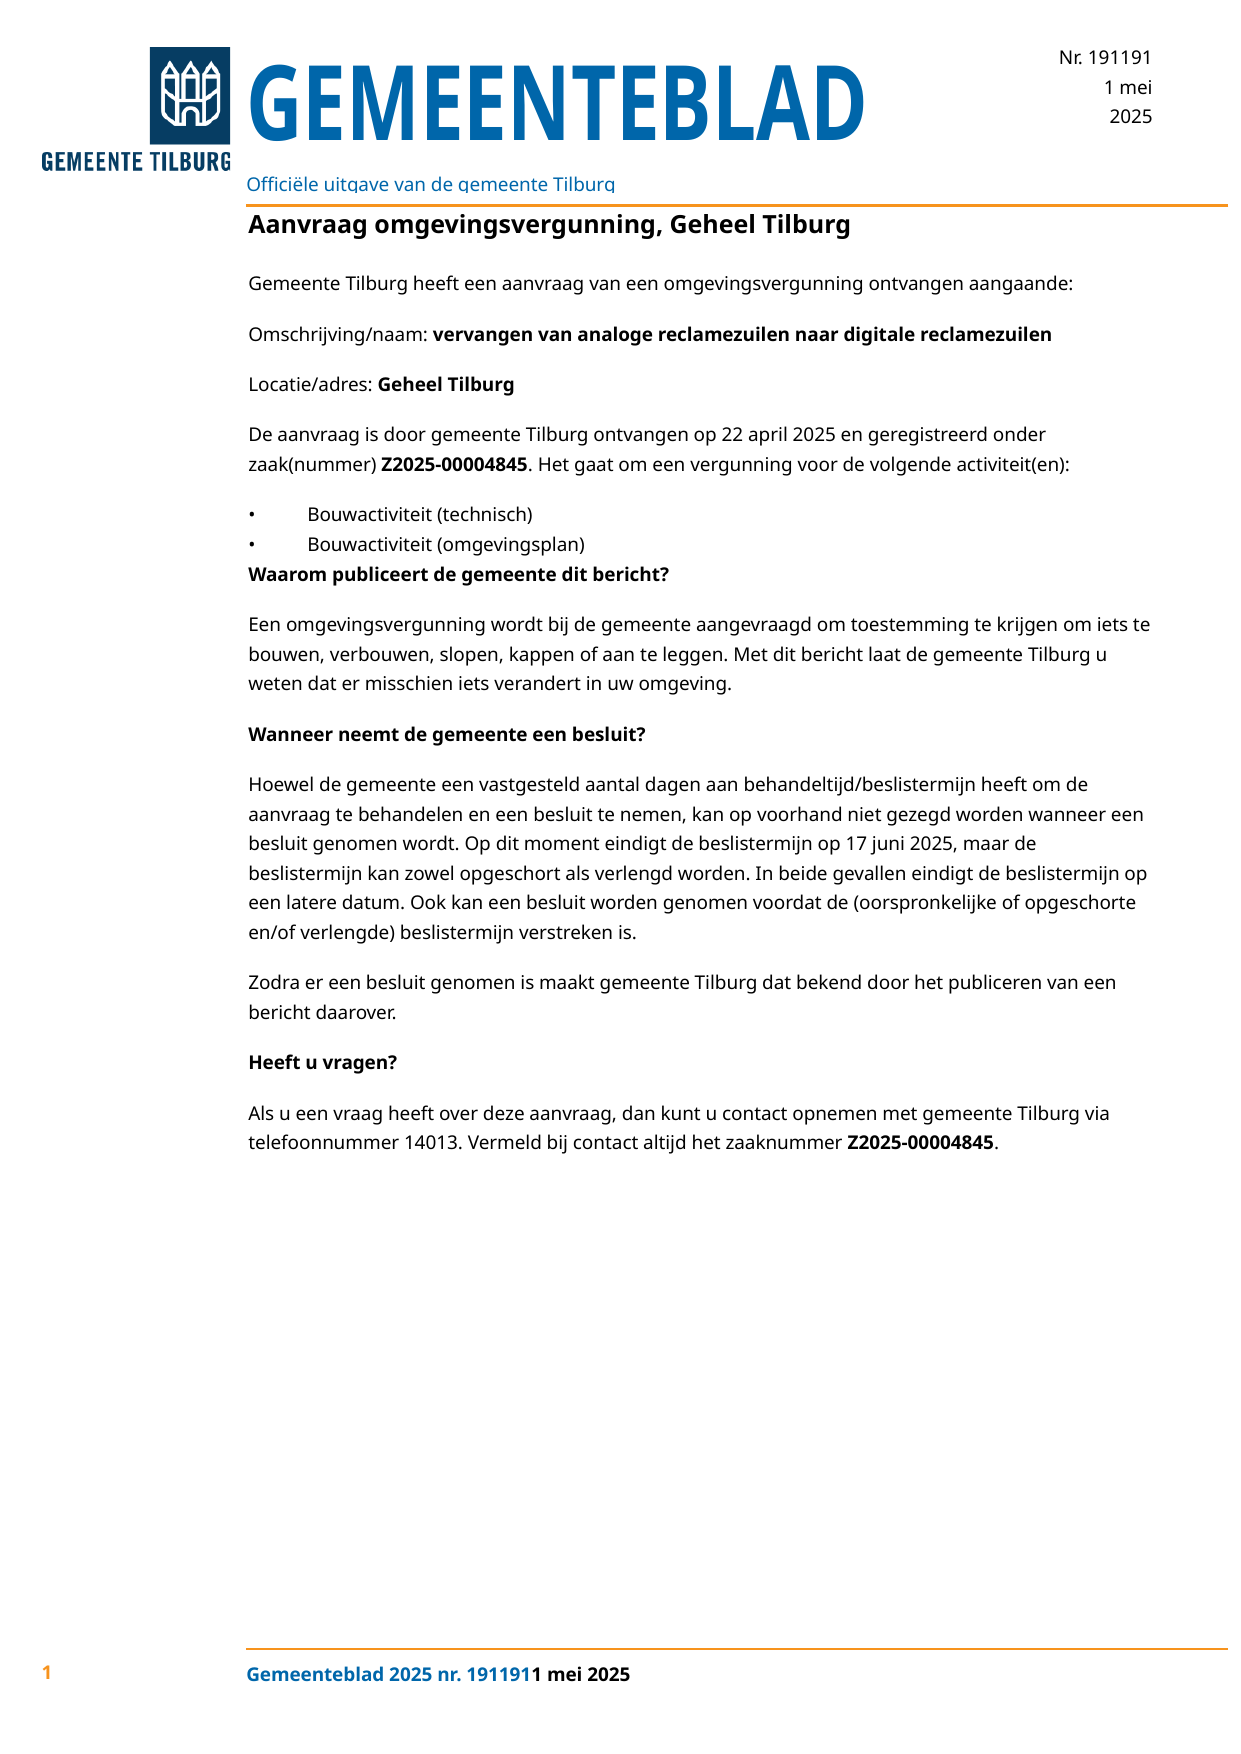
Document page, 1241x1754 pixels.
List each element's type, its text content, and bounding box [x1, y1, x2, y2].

picture [41, 47, 231, 172]
text Wanneer neemt de gemeente een besluit? [248, 721, 1152, 746]
text Heeft u vragen? [248, 1049, 1152, 1075]
text Hoewel de gemeente een vastgesteld aantal dagen aan behandeltijd/beslistermijn heeft om de aanvraag te behandelen en een besluit te nemen, kan op voorhand niet gezegd worden wanneer een besluit genomen wordt. Op dit moment eindigt de beslistermijn op 17 juni 2025, maar de beslistermijn kan zowel opgeschort als verlengd worden. In beide gevallen eindigt de beslistermijn op een latere datum. Ook kan een besluit worden genomen voordat de (oorspronkelijke of opgeschorte en/of verlengde) beslistermijn verstreken is. [248, 771, 1152, 945]
list Bouwactiviteit (omgevingsplan) [248, 531, 1152, 557]
text Gemeente Tilburg heeft een aanvraag van een omgevingsvergunning ontvangen aangaande: [248, 270, 1152, 296]
text Waarom publiceert de gemeente dit bericht? [248, 561, 1152, 586]
text Omschrijving/naam: vervangen van analoge reclamezuilen naar digitale reclamezuilen [248, 321, 1152, 346]
text Zodra er een besluit genomen is maakt gemeente Tilburg dat bekend door het publiceren van een bericht daarover. [248, 969, 1152, 1025]
text Een omgevingsvergunning wordt bij de gemeente aangevraagd om toestemming te krijgen om iets te bouwen, verbouwen, slopen, kappen of aan te leggen. Met dit bericht laat de gemeente Tilburg u weten dat er misschien iets verandert in uw omgeving. [248, 611, 1152, 696]
text De aanvraag is door gemeente Tilburg ontvangen op 22 april 2025 en geregistreerd onder zaak(nummer) Z2025-00004845. Het gaat om een vergunning voor de volgende activiteit(en): [248, 422, 1152, 477]
text Aanvraag omgevingsvergunning, Geheel Tilburg [248, 207, 1152, 241]
list Bouwactiviteit (technisch) [248, 502, 1152, 527]
text Als u een vraag heeft over deze aanvraag, dan kunt u contact opnemen met gemeente Tilburg via telefoonnummer 14013. Vermeld bij contact altijd het zaaknummer Z2025-00004845. [248, 1100, 1152, 1155]
text Locatie/adres: Geheel Tilburg [248, 371, 1152, 397]
